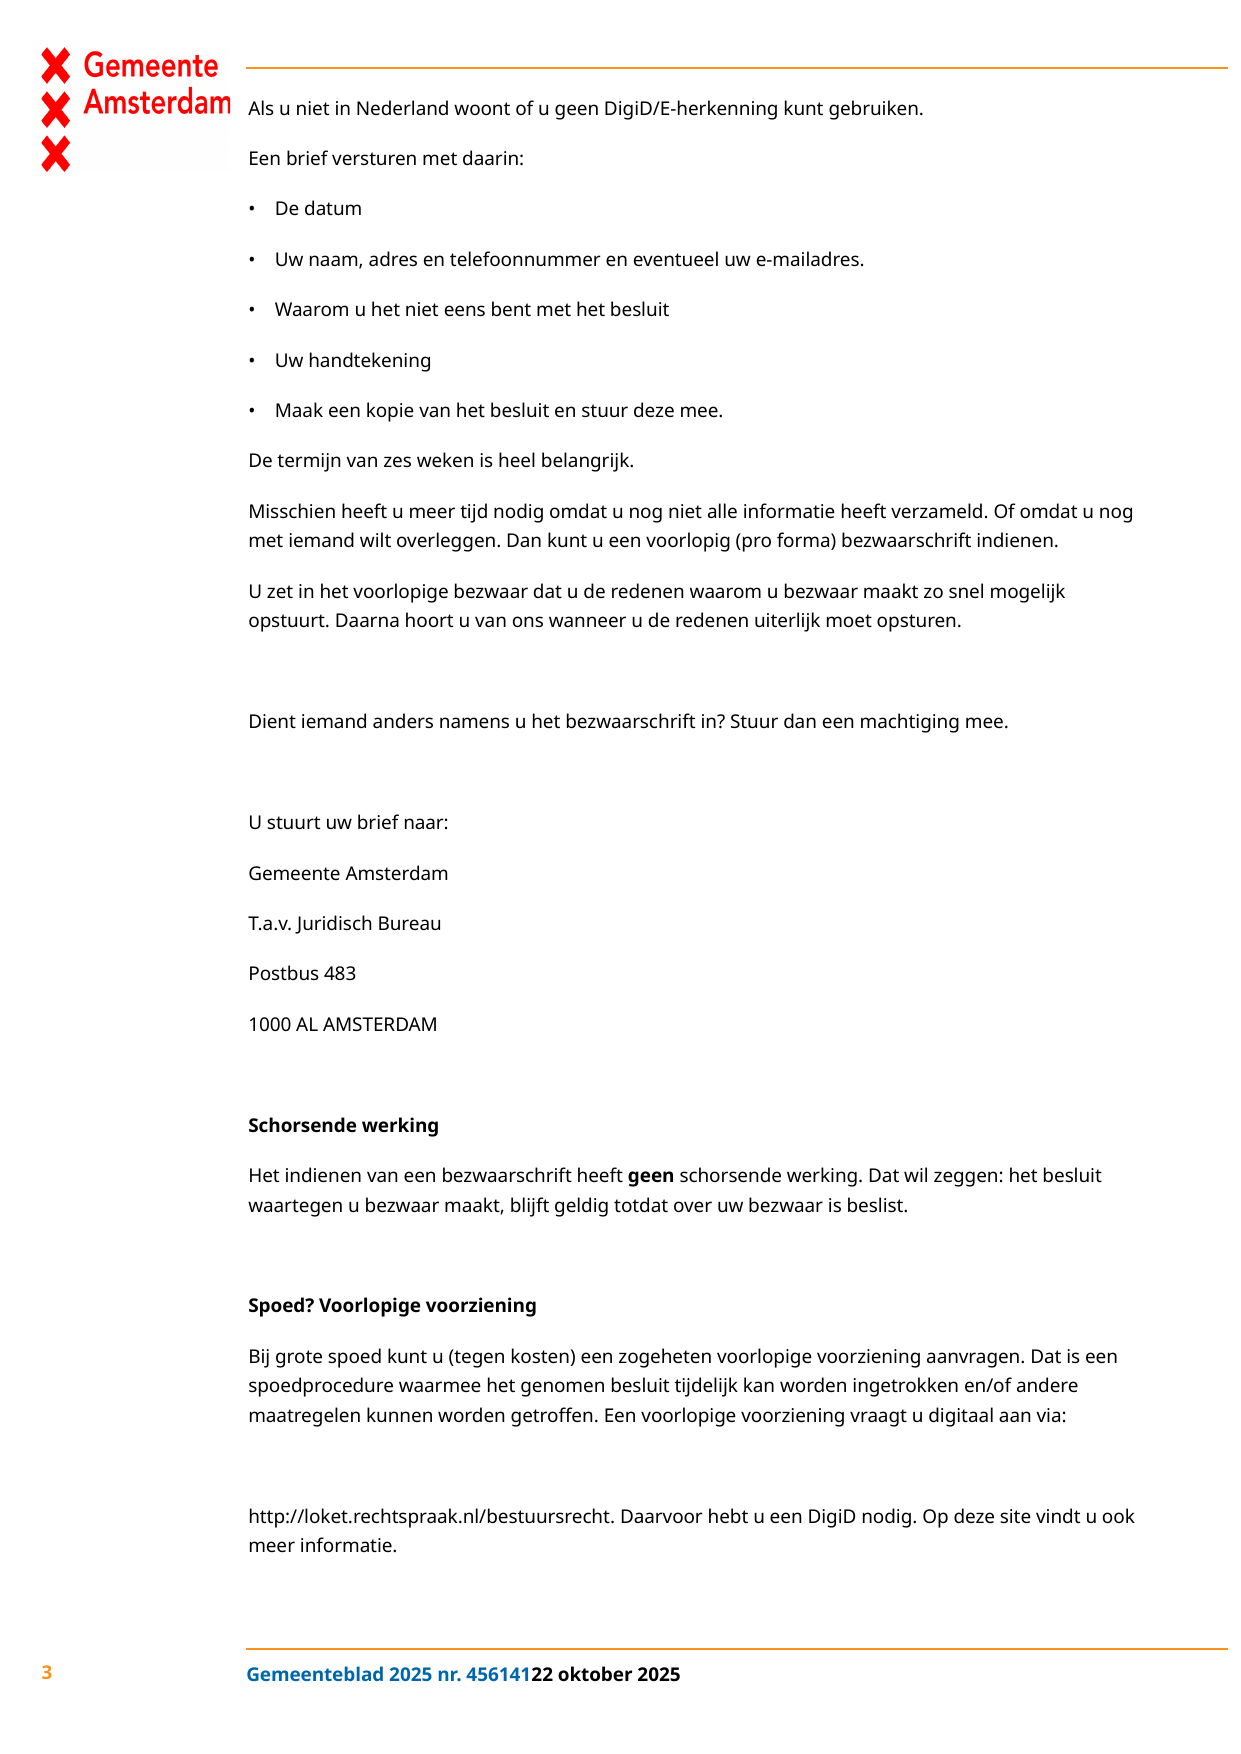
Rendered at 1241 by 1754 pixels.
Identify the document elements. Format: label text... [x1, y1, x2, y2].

text Schorsende werking [248, 1112, 1152, 1138]
text http://loket.rechtspraak.nl/bestuursrecht. Daarvoor hebt u een DigiD nodig. Op deze site vindt u ook meer informatie. [248, 1503, 1152, 1558]
text • Uw handtekening [248, 347, 1152, 373]
text 1000 AL AMSTERDAM [248, 1011, 1152, 1037]
text • Waarom u het niet eens bent met het besluit [248, 296, 1152, 322]
text • Maak een kopie van het besluit en stuur deze mee. [248, 397, 1152, 423]
text • De datum [248, 196, 1152, 221]
text Postbus 483 [248, 961, 1152, 986]
text T.a.v. Juridisch Bureau [248, 910, 1152, 936]
picture [41, 47, 231, 172]
text Misschien heeft u meer tijd nodig omdat u nog niet alle informatie heeft verzameld. Of omdat u nog met iemand wilt overleggen. Dan kunt u een voorlopig (pro forma) bezwaarschrift indienen. [248, 498, 1152, 553]
text Een brief versturen met daarin: [248, 145, 1152, 171]
text Spoed? Voorlopige voorziening [248, 1293, 1152, 1318]
text U stuurt uw brief naar: [248, 809, 1152, 835]
text De termijn van zes weken is heel belangrijk. [248, 448, 1152, 473]
text Als u niet in Nederland woont of u geen DigiD/E-herkenning kunt gebruiken. [248, 95, 1152, 121]
text Dient iemand anders namens u het bezwaarschrift in? Stuur dan een machtiging mee. [248, 708, 1152, 734]
text Het indienen van een bezwaarschrift heeft geen schorsende werking. Dat wil zeggen: het besluit waartegen u bezwaar maakt, blijft geldig totdat over uw bezwaar is beslist. [248, 1162, 1152, 1218]
text Gemeente Amsterdam [248, 860, 1152, 886]
text U zet in het voorlopige bezwaar dat u de redenen waarom u bezwaar maakt zo snel mogelijk opstuurt. Daarna hoort u van ons wanneer u de redenen uiterlijk moet opsturen. [248, 578, 1152, 633]
text Bij grote spoed kunt u (tegen kosten) een zogeheten voorlopige voorziening aanvragen. Dat is een spoedprocedure waarmee het genomen besluit tijdelijk kan worden ingetrokken en/of andere maatregelen kunnen worden getroffen. Een voorlopige voorziening vraagt u digitaal aan via: [248, 1343, 1152, 1428]
text • Uw naam, adres en telefoonnummer en eventueel uw e-mailadres. [248, 246, 1152, 272]
